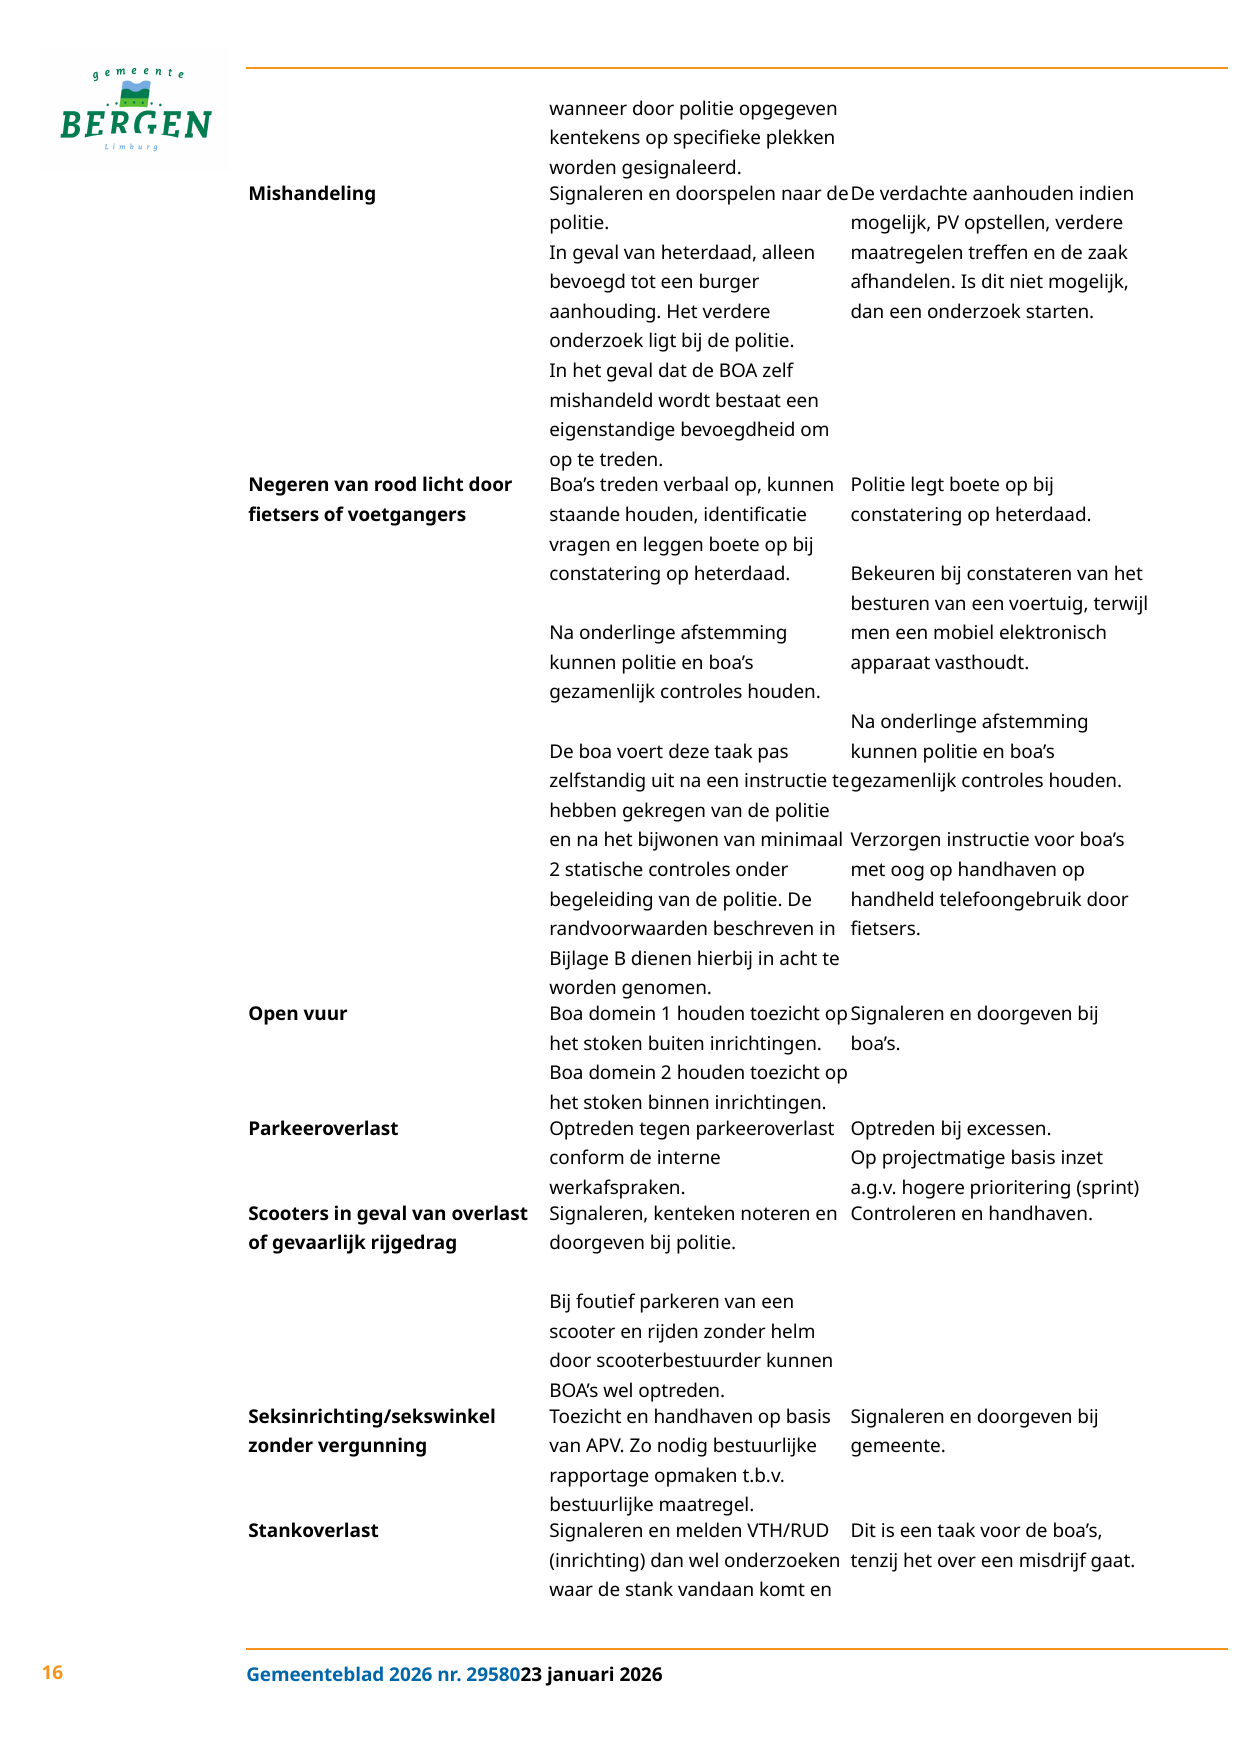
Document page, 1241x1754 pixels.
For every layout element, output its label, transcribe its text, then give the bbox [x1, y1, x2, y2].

table_cell [850, 95, 1152, 180]
table_cell Parkeeroverlast [248, 1115, 549, 1200]
table_cell Boa domein 1 houden toezicht op het stoken buiten inrichtingen. Boa domein 2 houden toezicht op het stoken binnen inrichtingen. [549, 1000, 850, 1115]
table_cell Toezicht en handhaven op basis van APV. Zo nodig bestuurlijke rapportage opmaken t.b.v. bestuurlijke maatregel. [549, 1403, 850, 1517]
table_cell Signaleren en doorspelen naar de politie. In geval van heterdaad, alleen bevoegd tot een burger aanhouding. Het verdere onderzoek ligt bij de politie. In het geval dat de BOA zelf mishandeld wordt bestaat een eigenstandige bevoegdheid om op te treden. [549, 180, 850, 472]
table_cell [248, 95, 549, 180]
table_cell Optreden tegen parkeeroverlast conform de interne werkafspraken. [549, 1115, 850, 1200]
table_cell Negeren van rood licht door fietsers of voetgangers [248, 472, 549, 1000]
table_cell Optreden bij excessen. Op projectmatige basis inzet a.g.v. hogere prioritering (sprint) [850, 1115, 1152, 1200]
table_cell Scooters in geval van overlast of gevaarlijk rijgedrag [248, 1200, 549, 1403]
table_cell Controleren en handhaven. [850, 1200, 1152, 1403]
table_cell De verdachte aanhouden indien mogelijk, PV opstellen, verdere maatregelen treffen en de zaak afhandelen. Is dit niet mogelijk, dan een onderzoek starten. [850, 180, 1152, 472]
table_cell Seksinrichting/sekswinkel zonder vergunning [248, 1403, 549, 1517]
table_cell Dit is een taak voor de boa’s, tenzij het over een misdrijf gaat. [850, 1518, 1152, 1602]
table_cell Mishandeling [248, 180, 549, 472]
table_cell Open vuur [248, 1000, 549, 1115]
table_cell Signaleren en doorgeven bij gemeente. [850, 1403, 1152, 1517]
table_cell wanneer door politie opgegeven kentekens op specifieke plekken worden gesignaleerd. [549, 95, 850, 180]
table_cell Signaleren, kenteken noteren en doorgeven bij politie. Bij foutief parkeren van een scooter en rijden zonder helm door scooterbestuurder kunnen BOA’s wel optreden. [549, 1200, 850, 1403]
table_cell Signaleren en melden VTH/RUD (inrichting) dan wel onderzoeken waar de stank vandaan komt en [549, 1518, 850, 1602]
picture [41, 47, 231, 172]
table_cell Politie legt boete op bij constatering op heterdaad. Bekeuren bij constateren van het besturen van een voertuig, terwijl men een mobiel elektronisch apparaat vasthoudt. Na onderlinge afstemming kunnen politie en boa’s gezamenlijk controles houden. Verzorgen instructie voor boa’s met oog op handhaven op handheld telefoongebruik door fietsers. [850, 472, 1152, 1000]
table_cell Boa’s treden verbaal op, kunnen staande houden, identificatie vragen en leggen boete op bij constatering op heterdaad. Na onderlinge afstemming kunnen politie en boa’s gezamenlijk controles houden. De boa voert deze taak pas zelfstandig uit na een instructie te hebben gekregen van de politie en na het bijwonen van minimaal 2 statische controles onder begeleiding van de politie. De randvoorwaarden beschreven in Bijlage B dienen hierbij in acht te worden genomen. [549, 472, 850, 1000]
table_cell Signaleren en doorgeven bij boa’s. [850, 1000, 1152, 1115]
table_cell Stankoverlast [248, 1518, 549, 1602]
